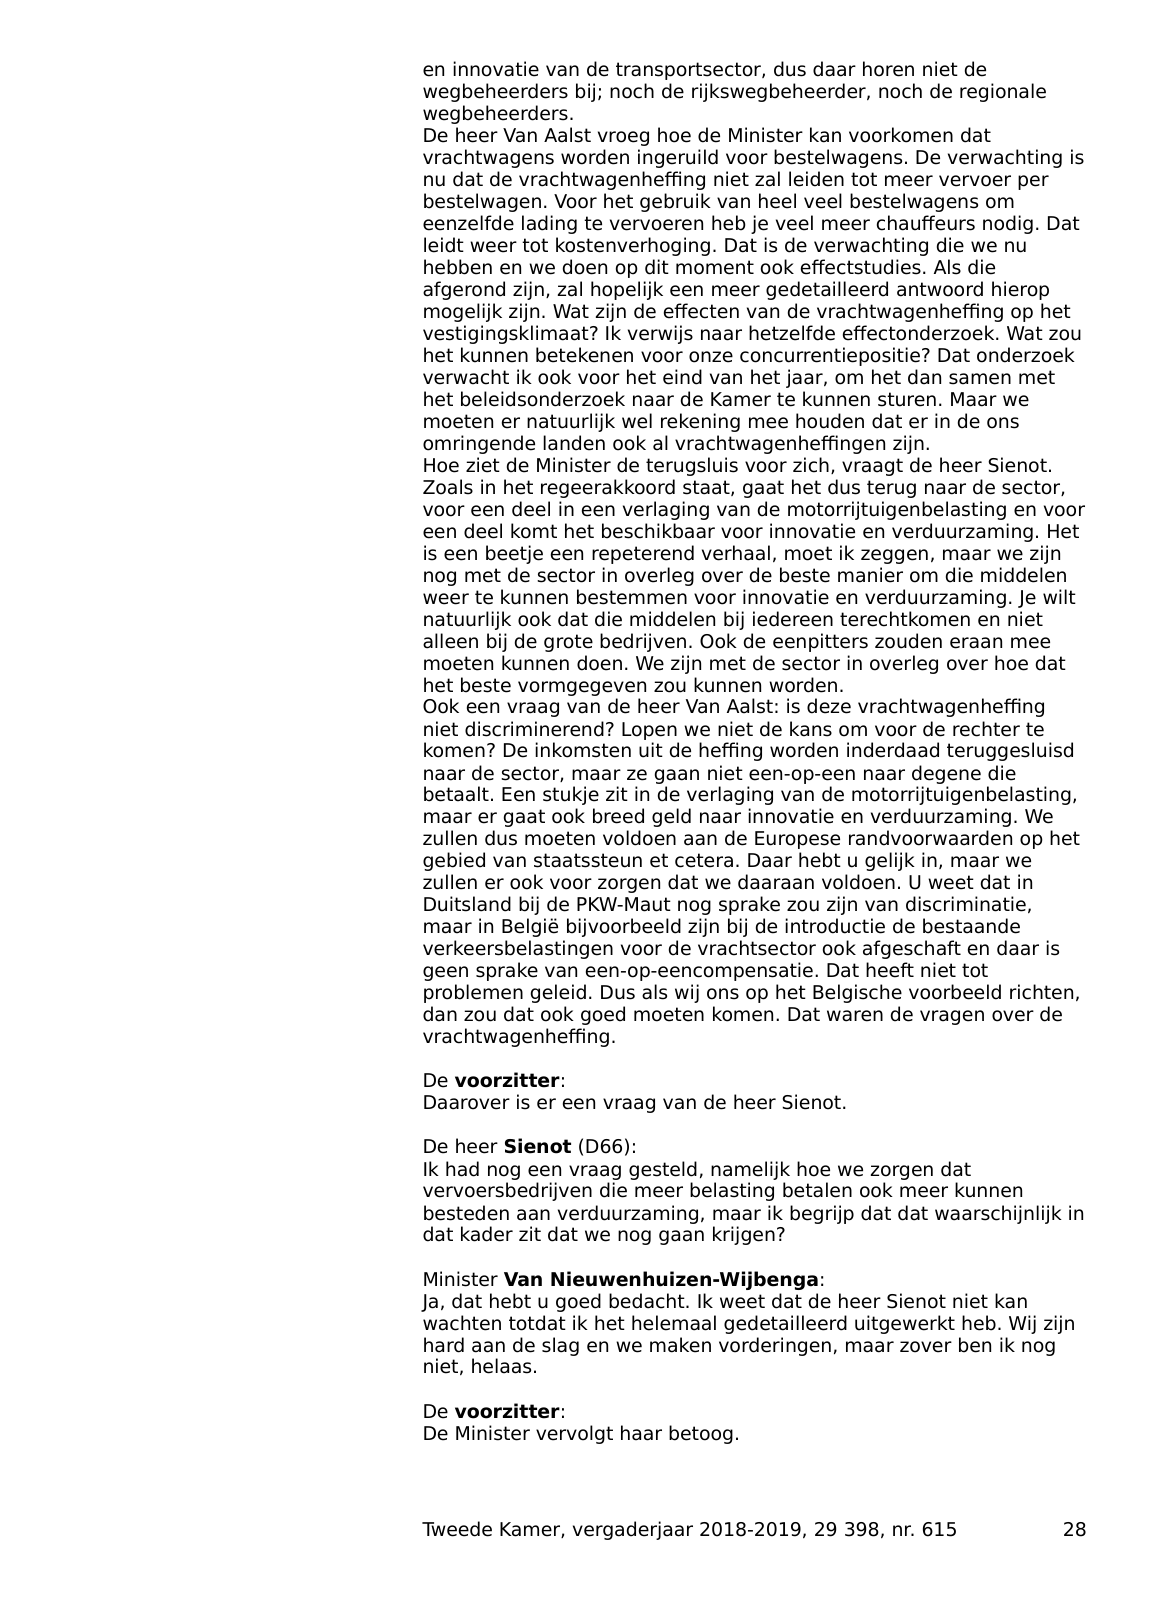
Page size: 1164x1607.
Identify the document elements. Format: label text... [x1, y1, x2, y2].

text Ook een vraag van de heer Van Aalst: is deze vrachtwagenheffing niet discriminerend? Lopen we niet de kans om voor de rechter te komen? De inkomsten uit de heffing worden inderdaad teruggesluisd naar de sector, maar ze gaan niet een-op-een naar degene die betaalt. Een stukje zit in de verlaging van de motorrijtuigenbelasting, maar er gaat ook breed geld naar innovatie en verduurzaming. We zullen dus moeten voldoen aan de Europese randvoorwaarden op het gebied van staatssteun et cetera. Daar hebt u gelijk in, maar we zullen er ook voor zorgen dat we daaraan voldoen. U weet dat in Duitsland bij de PKW-Maut nog sprake zou zijn van discriminatie, maar in België bijvoorbeeld zijn bij de introductie de bestaande verkeersbelastingen voor de vrachtsector ook afgeschaft en daar is geen sprake van een-op-eencompensatie. Dat heeft niet tot problemen geleid. Dus als wij ons op het Belgische voorbeeld richten, dan zou dat ook goed moeten komen. Dat waren de vragen over de vrachtwagenheffing. [422, 696, 1087, 1048]
text De voorzitter: [422, 1401, 1087, 1423]
text en innovatie van de transportsector, dus daar horen niet de wegbeheerders bij; noch de rijkswegbeheerder, noch de regionale wegbeheerders. [422, 59, 1087, 125]
text De Minister vervolgt haar betoog. [422, 1423, 1087, 1444]
text Hoe ziet de Minister de terugsluis voor zich, vraagt de heer Sienot. Zoals in het regeerakkoord staat, gaat het dus terug naar de sector, voor een deel in een verlaging van de motorrijtuigenbelasting en voor een deel komt het beschikbaar voor innovatie en verduurzaming. Het is een beetje een repeterend verhaal, moet ik zeggen, maar we zijn nog met de sector in overleg over de beste manier om die middelen weer te kunnen bestemmen voor innovatie en verduurzaming. Je wilt natuurlijk ook dat die middelen bij iedereen terechtkomen en niet alleen bij de grote bedrijven. Ook de eenpitters zouden eraan mee moeten kunnen doen. We zijn met de sector in overleg over hoe dat het beste vormgegeven zou kunnen worden. [422, 455, 1087, 696]
text De voorzitter: [422, 1070, 1087, 1092]
text Minister Van Nieuwenhuizen-Wijbenga: [422, 1268, 1087, 1291]
text Ja, dat hebt u goed bedacht. Ik weet dat de heer Sienot niet kan wachten totdat ik het helemaal gedetailleerd uitgewerkt heb. Wij zijn hard aan de slag en we maken vorderingen, maar zover ben ik nog niet, helaas. [422, 1291, 1087, 1378]
text Daarover is er een vraag van de heer Sienot. [422, 1092, 1087, 1114]
text De heer Van Aalst vroeg hoe de Minister kan voorkomen dat vrachtwagens worden ingeruild voor bestelwagens. De verwachting is nu dat de vrachtwagenheffing niet zal leiden tot meer vervoer per bestelwagen. Voor het gebruik van heel veel bestelwagens om eenzelfde lading te vervoeren heb je veel meer chauffeurs nodig. Dat leidt weer tot kostenverhoging. Dat is de verwachting die we nu hebben en we doen op dit moment ook effectstudies. Als die afgerond zijn, zal hopelijk een meer gedetailleerd antwoord hierop mogelijk zijn. Wat zijn de effecten van de vrachtwagenheffing op het vestigingsklimaat? Ik verwijs naar hetzelfde effectonderzoek. Wat zou het kunnen betekenen voor onze concurrentiepositie? Dat onderzoek verwacht ik ook voor het eind van het jaar, om het dan samen met het beleidsonderzoek naar de Kamer te kunnen sturen. Maar we moeten er natuurlijk wel rekening mee houden dat er in de ons omringende landen ook al vrachtwagenheffingen zijn. [422, 125, 1087, 455]
text De heer Sienot (D66): [422, 1136, 1087, 1158]
text Ik had nog een vraag gesteld, namelijk hoe we zorgen dat vervoersbedrijven die meer belasting betalen ook meer kunnen besteden aan verduurzaming, maar ik begrijp dat dat waarschijnlijk in dat kader zit dat we nog gaan krijgen? [422, 1158, 1087, 1246]
